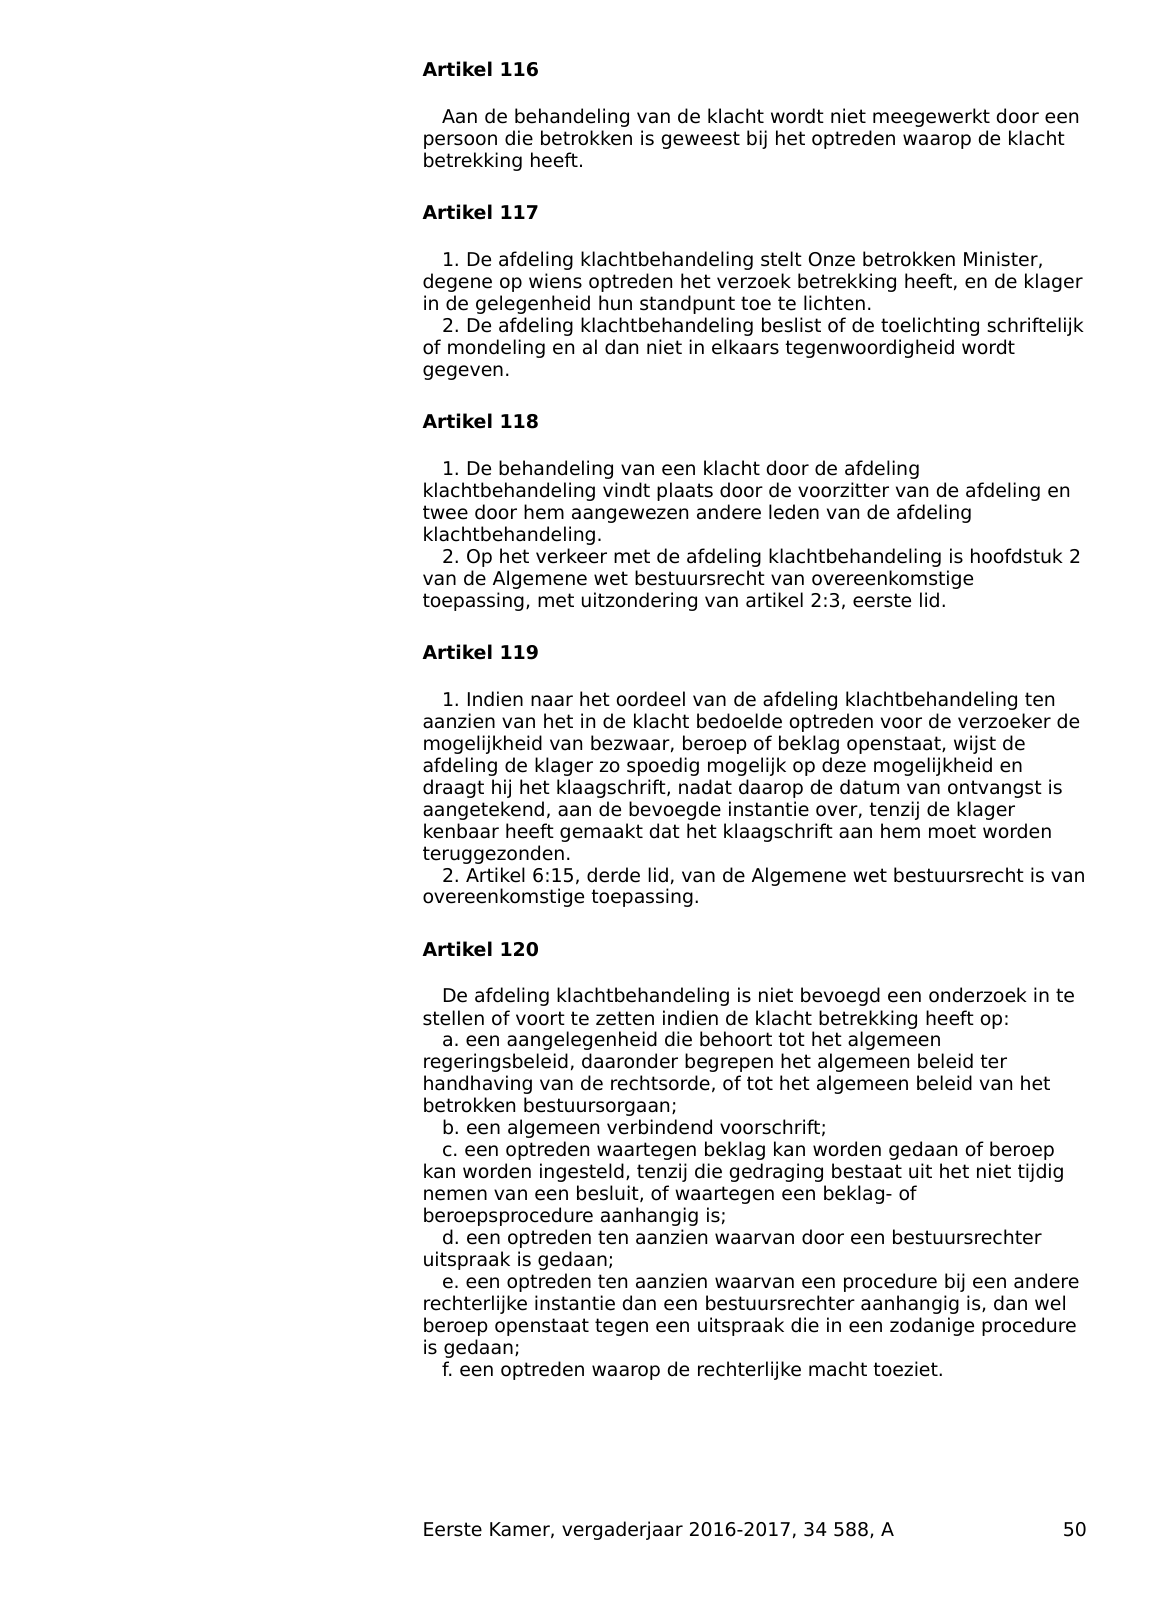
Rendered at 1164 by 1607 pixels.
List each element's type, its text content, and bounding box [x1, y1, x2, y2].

text d. een optreden ten aanzien waarvan door een bestuursrechter uitspraak is gedaan; [422, 1227, 1087, 1271]
text a. een aangelegenheid die behoort tot het algemeen regeringsbeleid, daaronder begrepen het algemeen beleid ter handhaving van de rechtsorde, of tot het algemeen beleid van het betrokken bestuursorgaan; [422, 1029, 1087, 1117]
text e. een optreden ten aanzien waarvan een procedure bij een andere rechterlijke instantie dan een bestuursrechter aanhangig is, dan wel beroep openstaat tegen een uitspraak die in een zodanige procedure is gedaan; [422, 1271, 1087, 1359]
text 1. Indien naar het oordeel van de afdeling klachtbehandeling ten aanzien van het in de klacht bedoelde optreden voor de verzoeker de mogelijkheid van bezwaar, beroep of beklag openstaat, wijst de afdeling de klager zo spoedig mogelijk op deze mogelijkheid en draagt hij het klaagschrift, nadat daarop de datum van ontvangst is aangetekend, aan de bevoegde instantie over, tenzij de klager kenbaar heeft gemaakt dat het klaagschrift aan hem moet worden teruggezonden. [422, 689, 1087, 864]
text f. een optreden waarop de rechterlijke macht toeziet. [422, 1359, 1087, 1381]
subtitle Artikel 120 [422, 938, 1087, 960]
text Aan de behandeling van de klacht wordt niet meegewerkt door een persoon die betrokken is geweest bij het optreden waarop de klacht betrekking heeft. [422, 106, 1087, 172]
text 1. De behandeling van een klacht door de afdeling klachtbehandeling vindt plaats door de voorzitter van de afdeling en twee door hem aangewezen andere leden van de afdeling klachtbehandeling. [422, 458, 1087, 546]
text 1. De afdeling klachtbehandeling stelt Onze betrokken Minister, degene op wiens optreden het verzoek betrekking heeft, en de klager in de gelegenheid hun standpunt toe te lichten. [422, 249, 1087, 315]
subtitle Artikel 118 [422, 411, 1087, 433]
text 2. Op het verkeer met de afdeling klachtbehandeling is hoofdstuk 2 van de Algemene wet bestuursrecht van overeenkomstige toepassing, met uitzondering van artikel 2:3, eerste lid. [422, 546, 1087, 612]
text c. een optreden waartegen beklag kan worden gedaan of beroep kan worden ingesteld, tenzij die gedraging bestaat uit het niet tijdig nemen van een besluit, of waartegen een beklag- of beroepsprocedure aanhangig is; [422, 1139, 1087, 1227]
text b. een algemeen verbindend voorschrift; [422, 1117, 1087, 1139]
text 2. Artikel 6:15, derde lid, van de Algemene wet bestuursrecht is van overeenkomstige toepassing. [422, 864, 1087, 908]
subtitle Artikel 117 [422, 202, 1087, 224]
text De afdeling klachtbehandeling is niet bevoegd een onderzoek in te stellen of voort te zetten indien de klacht betrekking heeft op: [422, 985, 1087, 1029]
subtitle Artikel 116 [422, 59, 1087, 81]
subtitle Artikel 119 [422, 642, 1087, 664]
text 2. De afdeling klachtbehandeling beslist of de toelichting schriftelijk of mondeling en al dan niet in elkaars tegenwoordigheid wordt gegeven. [422, 315, 1087, 381]
